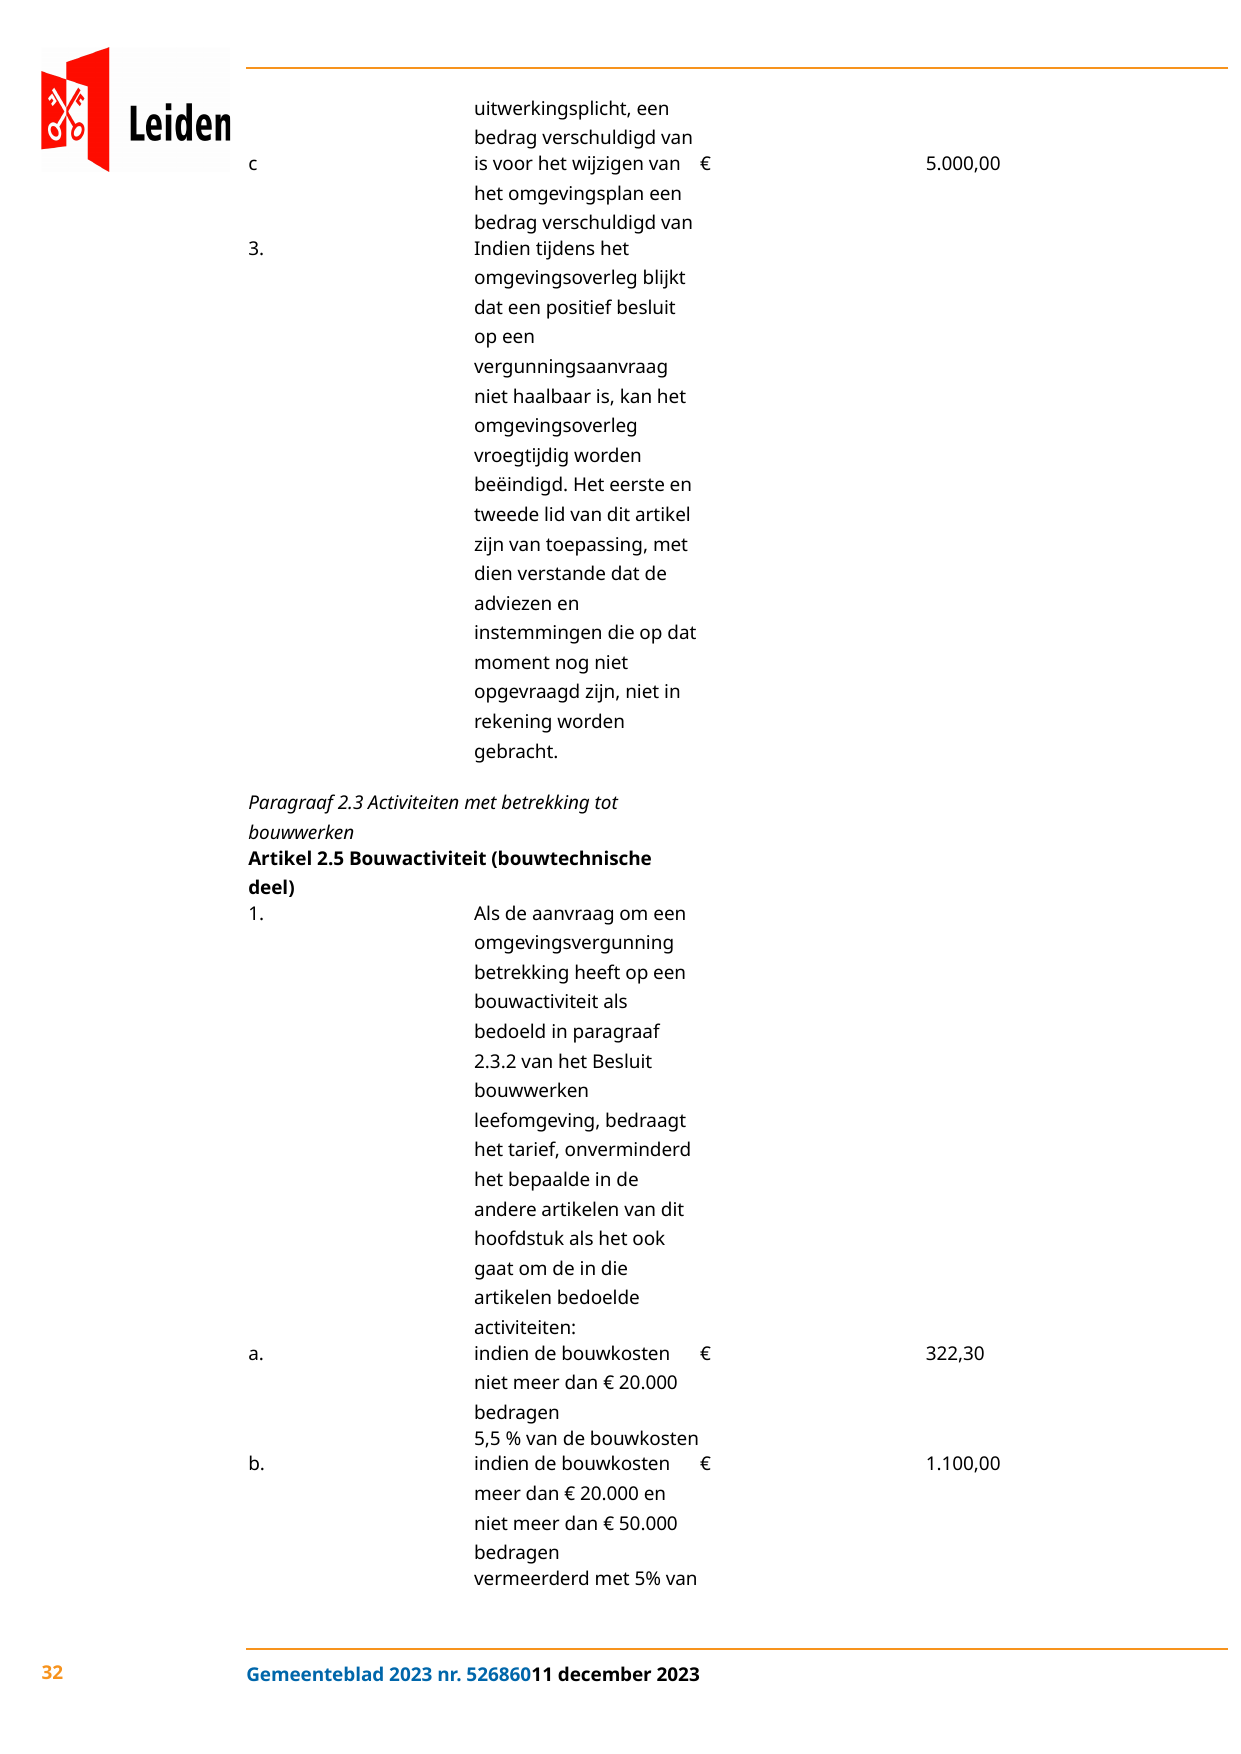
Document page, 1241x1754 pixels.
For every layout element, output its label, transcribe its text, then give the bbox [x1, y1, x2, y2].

table_cell 1.100,00 [926, 1451, 1152, 1565]
table_cell [700, 789, 926, 845]
table_cell [248, 1425, 474, 1451]
table_cell [926, 789, 1152, 845]
table_cell [700, 845, 926, 900]
picture [41, 47, 231, 172]
table_cell vermeerderd met 5% van [474, 1565, 700, 1591]
table_cell 5,5 % van de bouwkosten [474, 1425, 700, 1451]
table_cell [474, 764, 700, 789]
table_cell [926, 1565, 1152, 1591]
table_cell € [700, 150, 926, 235]
table_cell [926, 900, 1152, 1340]
table_cell indien de bouwkosten niet meer dan € 20.000 bedragen [474, 1340, 700, 1425]
table_cell indien de bouwkosten meer dan € 20.000 en niet meer dan € 50.000 bedragen [474, 1451, 700, 1565]
table_cell [926, 1425, 1152, 1451]
table_cell b. [248, 1451, 474, 1565]
table_cell [926, 845, 1152, 900]
table_cell [700, 235, 926, 764]
table_cell [700, 900, 926, 1340]
table_cell € [700, 1340, 926, 1425]
table_cell [248, 764, 474, 789]
table_cell [700, 764, 926, 789]
table_cell a. [248, 1340, 474, 1425]
table_cell [926, 764, 1152, 789]
table_cell [700, 1425, 926, 1451]
table_cell [700, 1565, 926, 1591]
table_cell [248, 95, 474, 150]
table_cell [700, 95, 926, 150]
table_cell 3. [248, 235, 474, 764]
table_cell [248, 1565, 474, 1591]
table_cell uitwerkingsplicht, een bedrag verschuldigd van [474, 95, 700, 150]
table_cell [926, 95, 1152, 150]
table_cell Als de aanvraag om een omgevingsvergunning betrekking heeft op een bouwactiviteit als bedoeld in paragraaf 2.3.2 van het Besluit bouwwerken leefomgeving, bedraagt het tarief, onverminderd het bepaalde in de andere artikelen van dit hoofdstuk als het ook gaat om de in die artikelen bedoelde activiteiten: [474, 900, 700, 1340]
table_cell 322,30 [926, 1340, 1152, 1425]
table_cell [926, 235, 1152, 764]
table_cell Artikel 2.5 Bouwactiviteit (bouwtechnische deel) [248, 845, 700, 900]
table_cell 1. [248, 900, 474, 1340]
table_cell is voor het wijzigen van het omgevingsplan een bedrag verschuldigd van [474, 150, 700, 235]
table_cell 5.000,00 [926, 150, 1152, 235]
table_cell Paragraaf 2.3 Activiteiten met betrekking tot bouwwerken [248, 789, 700, 845]
table_cell c [248, 150, 474, 235]
table_cell Indien tijdens het omgevingsoverleg blijkt dat een positief besluit op een vergunningsaanvraag niet haalbaar is, kan het omgevingsoverleg vroegtijdig worden beëindigd. Het eerste en tweede lid van dit artikel zijn van toepassing, met dien verstande dat de adviezen en instemmingen die op dat moment nog niet opgevraagd zijn, niet in rekening worden gebracht. [474, 235, 700, 764]
table_cell € [700, 1451, 926, 1565]
